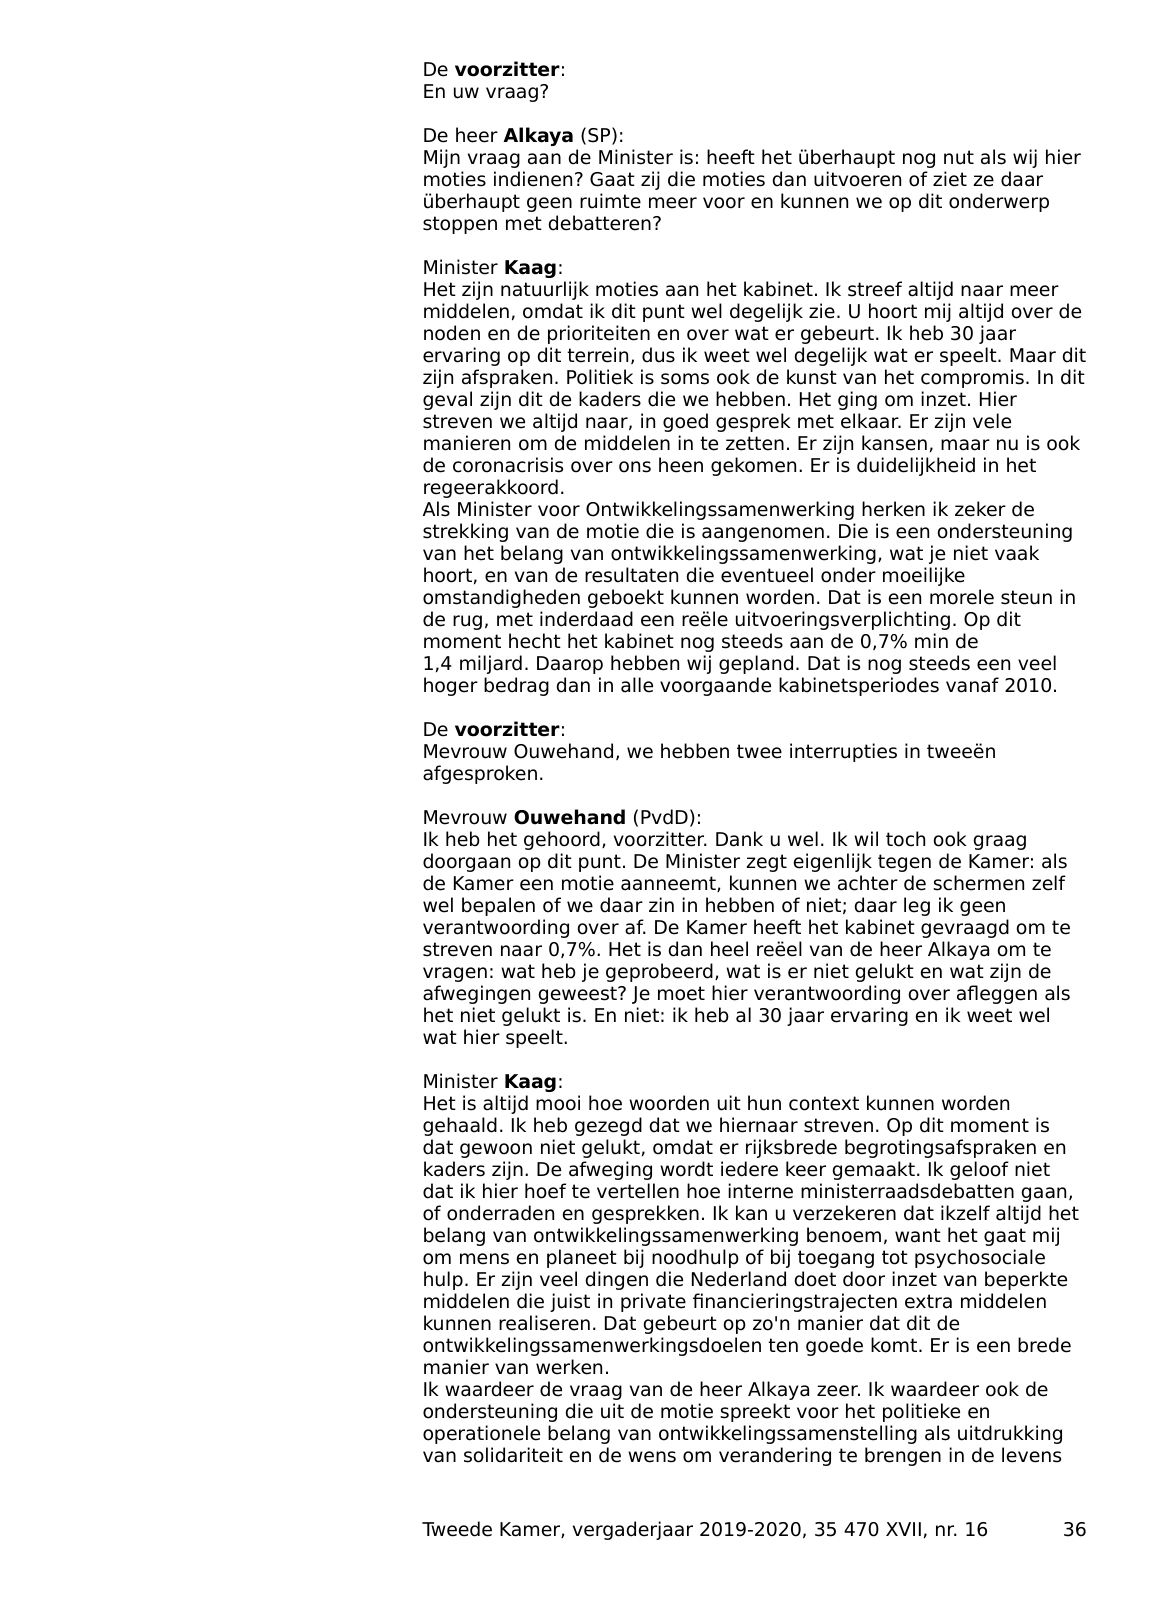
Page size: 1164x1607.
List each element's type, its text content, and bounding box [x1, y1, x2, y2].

text Mevrouw Ouwehand (PvdD): [422, 807, 1087, 829]
text Mevrouw Ouwehand, we hebben twee interrupties in tweeën afgesproken. [422, 741, 1087, 785]
text Ik waardeer de vraag van de heer Alkaya zeer. Ik waardeer ook de ondersteuning die uit de motie spreekt voor het politieke en operationele belang van ontwikkelingssamenstelling als uitdrukking van solidariteit en de wens om verandering te brengen in de levens [422, 1379, 1087, 1467]
text Het zijn natuurlijk moties aan het kabinet. Ik streef altijd naar meer middelen, omdat ik dit punt wel degelijk zie. U hoort mij altijd over de noden en de prioriteiten en over wat er gebeurt. Ik heb 30 jaar ervaring op dit terrein, dus ik weet wel degelijk wat er speelt. Maar dit zijn afspraken. Politiek is soms ook de kunst van het compromis. In dit geval zijn dit de kaders die we hebben. Het ging om inzet. Hier streven we altijd naar, in goed gesprek met elkaar. Er zijn vele manieren om de middelen in te zetten. Er zijn kansen, maar nu is ook de coronacrisis over ons heen gekomen. Er is duidelijkheid in het regeerakkoord. [422, 279, 1087, 499]
text En uw vraag? [422, 81, 1087, 103]
text De heer Alkaya (SP): [422, 125, 1087, 147]
text Mijn vraag aan de Minister is: heeft het überhaupt nog nut als wij hier moties indienen? Gaat zij die moties dan uitvoeren of ziet ze daar überhaupt geen ruimte meer voor en kunnen we op dit onderwerp stoppen met debatteren? [422, 147, 1087, 235]
text Minister Kaag: [422, 257, 1087, 279]
text Het is altijd mooi hoe woorden uit hun context kunnen worden gehaald. Ik heb gezegd dat we hiernaar streven. Op dit moment is dat gewoon niet gelukt, omdat er rijksbrede begrotingsafspraken en kaders zijn. De afweging wordt iedere keer gemaakt. Ik geloof niet dat ik hier hoef te vertellen hoe interne ministerraadsdebatten gaan, of onderraden en gesprekken. Ik kan u verzekeren dat ikzelf altijd het belang van ontwikkelingssamenwerking benoem, want het gaat mij om mens en planeet bij noodhulp of bij toegang tot psychosociale hulp. Er zijn veel dingen die Nederland doet door inzet van beperkte middelen die juist in private financieringstrajecten extra middelen kunnen realiseren. Dat gebeurt op zo'n manier dat dit de ontwikkelingssamenwerkingsdoelen ten goede komt. Er is een brede manier van werken. [422, 1093, 1087, 1379]
text Ik heb het gehoord, voorzitter. Dank u wel. Ik wil toch ook graag doorgaan op dit punt. De Minister zegt eigenlijk tegen de Kamer: als de Kamer een motie aanneemt, kunnen we achter de schermen zelf wel bepalen of we daar zin in hebben of niet; daar leg ik geen verantwoording over af. De Kamer heeft het kabinet gevraagd om te streven naar 0,7%. Het is dan heel reëel van de heer Alkaya om te vragen: wat heb je geprobeerd, wat is er niet gelukt en wat zijn de afwegingen geweest? Je moet hier verantwoording over afleggen als het niet gelukt is. En niet: ik heb al 30 jaar ervaring en ik weet wel wat hier speelt. [422, 829, 1087, 1049]
text Minister Kaag: [422, 1071, 1087, 1093]
text De voorzitter: [422, 59, 1087, 81]
text Als Minister voor Ontwikkelingssamenwerking herken ik zeker de strekking van de motie die is aangenomen. Die is een ondersteuning van het belang van ontwikkelingssamenwerking, wat je niet vaak hoort, en van de resultaten die eventueel onder moeilijke omstandigheden geboekt kunnen worden. Dat is een morele steun in de rug, met inderdaad een reële uitvoeringsverplichting. Op dit moment hecht het kabinet nog steeds aan de 0,7% min de 1,4 miljard. Daarop hebben wij gepland. Dat is nog steeds een veel hoger bedrag dan in alle voorgaande kabinetsperiodes vanaf 2010. [422, 499, 1087, 697]
text De voorzitter: [422, 719, 1087, 741]
